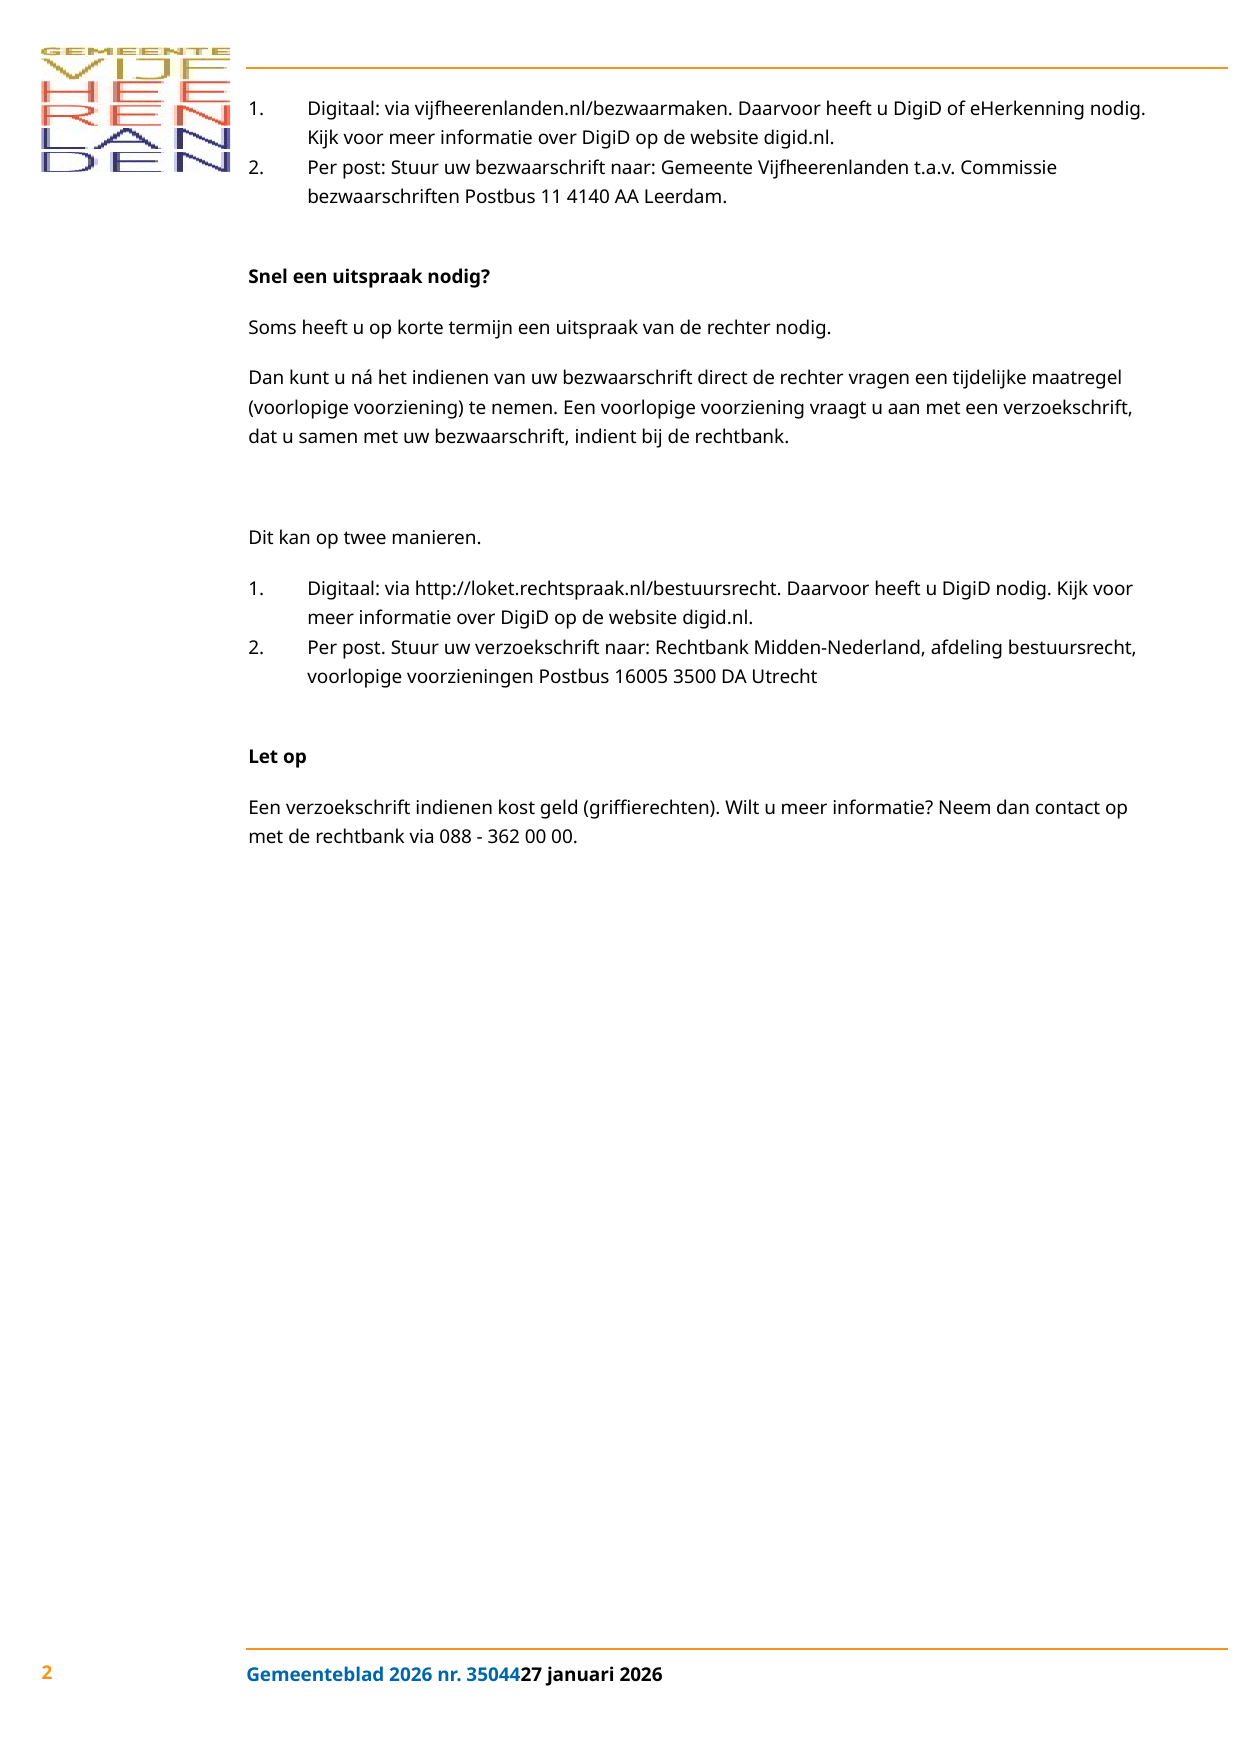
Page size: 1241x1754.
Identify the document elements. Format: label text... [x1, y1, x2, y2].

text Een verzoekschrift indienen kost geld (griffierechten). Wilt u meer informatie? Neem dan contact op met de rechtbank via 088 - 362 00 00. [248, 794, 1152, 849]
picture [41, 47, 231, 172]
text Dan kunt u ná het indienen van uw bezwaarschrift direct de rechter vragen een tijdelijke maatregel (voorlopige voorziening) te nemen. Een voorlopige voorziening vraagt u aan met een verzoekschrift, dat u samen met uw bezwaarschrift, indient bij de rechtbank. [248, 364, 1152, 449]
text Let op [248, 743, 1152, 769]
list Digitaal: via vijfheerenlanden.nl/bezwaarmaken. Daarvoor heeft u DigiD of eHerkenning nodig. Kijk voor meer informatie over DigiD op de website digid.nl. [248, 95, 1152, 150]
text Soms heeft u op korte termijn een uitspraak van de rechter nodig. [248, 314, 1152, 340]
list Per post: Stuur uw bezwaarschrift naar: Gemeente Vijfheerenlanden t.a.v. Commissie bezwaarschriften Postbus 11 4140 AA Leerdam. [248, 154, 1152, 209]
list Digitaal: via http://loket.rechtspraak.nl/bestuursrecht. Daarvoor heeft u DigiD nodig. Kijk voor meer informatie over DigiD op de website digid.nl. [248, 575, 1152, 630]
text Snel een uitspraak nodig? [248, 263, 1152, 289]
list Per post. Stuur uw verzoekschrift naar: Rechtbank Midden-Nederland, afdeling bestuursrecht, voorlopige voorzieningen Postbus 16005 3500 DA Utrecht [248, 634, 1152, 689]
text Dit kan op twee manieren. [248, 524, 1152, 550]
